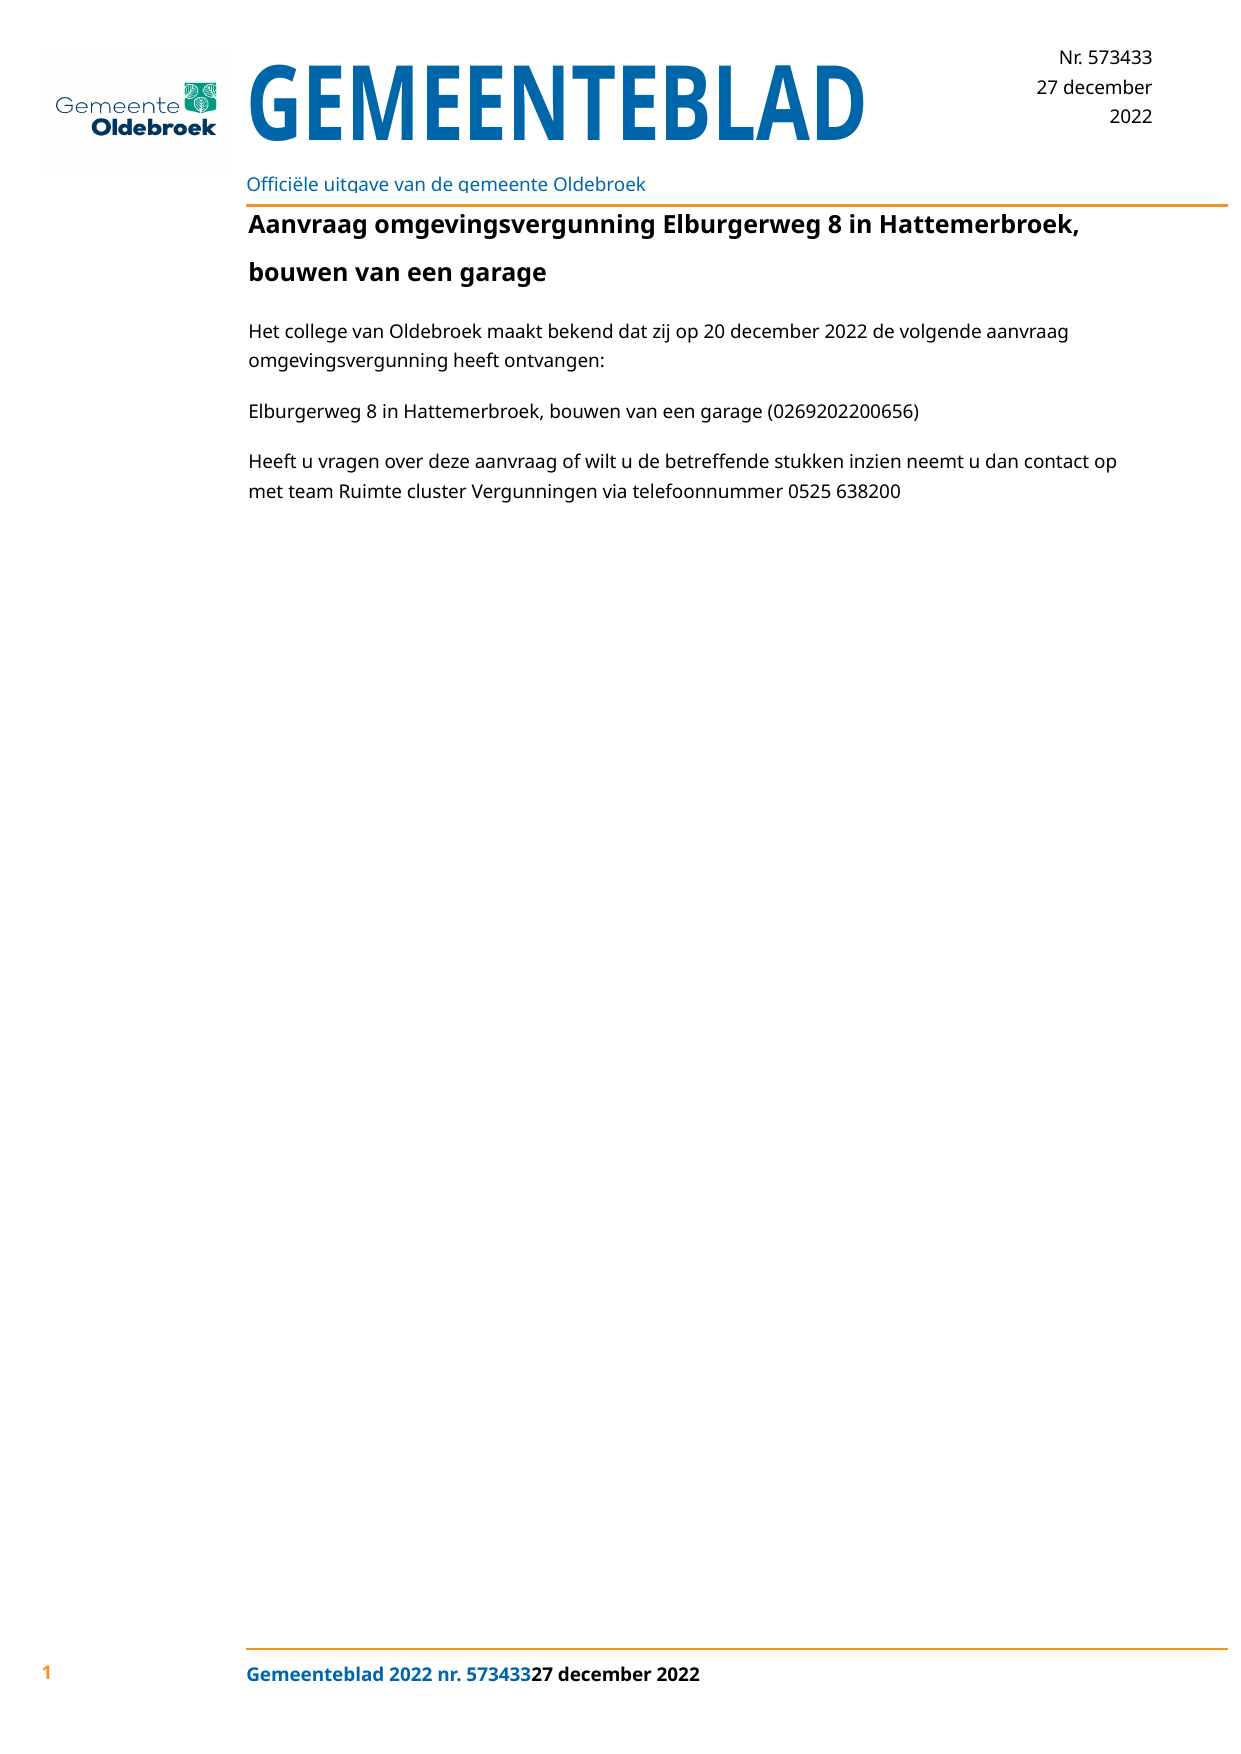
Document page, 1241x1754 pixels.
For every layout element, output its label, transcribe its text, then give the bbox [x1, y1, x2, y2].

text Elburgerweg 8 in Hattemerbroek, bouwen van een garage (0269202200656) [248, 398, 1152, 424]
text Aanvraag omgevingsvergunning Elburgerweg 8 in Hattemerbroek, bouwen van een garage [248, 207, 1152, 288]
text Het college van Oldebroek maakt bekend dat zij op 20 december 2022 de volgende aanvraag omgevingsvergunning heeft ontvangen: [248, 318, 1152, 373]
picture [41, 47, 231, 172]
text Heeft u vragen over deze aanvraag of wilt u de betreffende stukken inzien neemt u dan contact op met team Ruimte cluster Vergunningen via telefoonnummer 0525 638200 [248, 448, 1152, 504]
